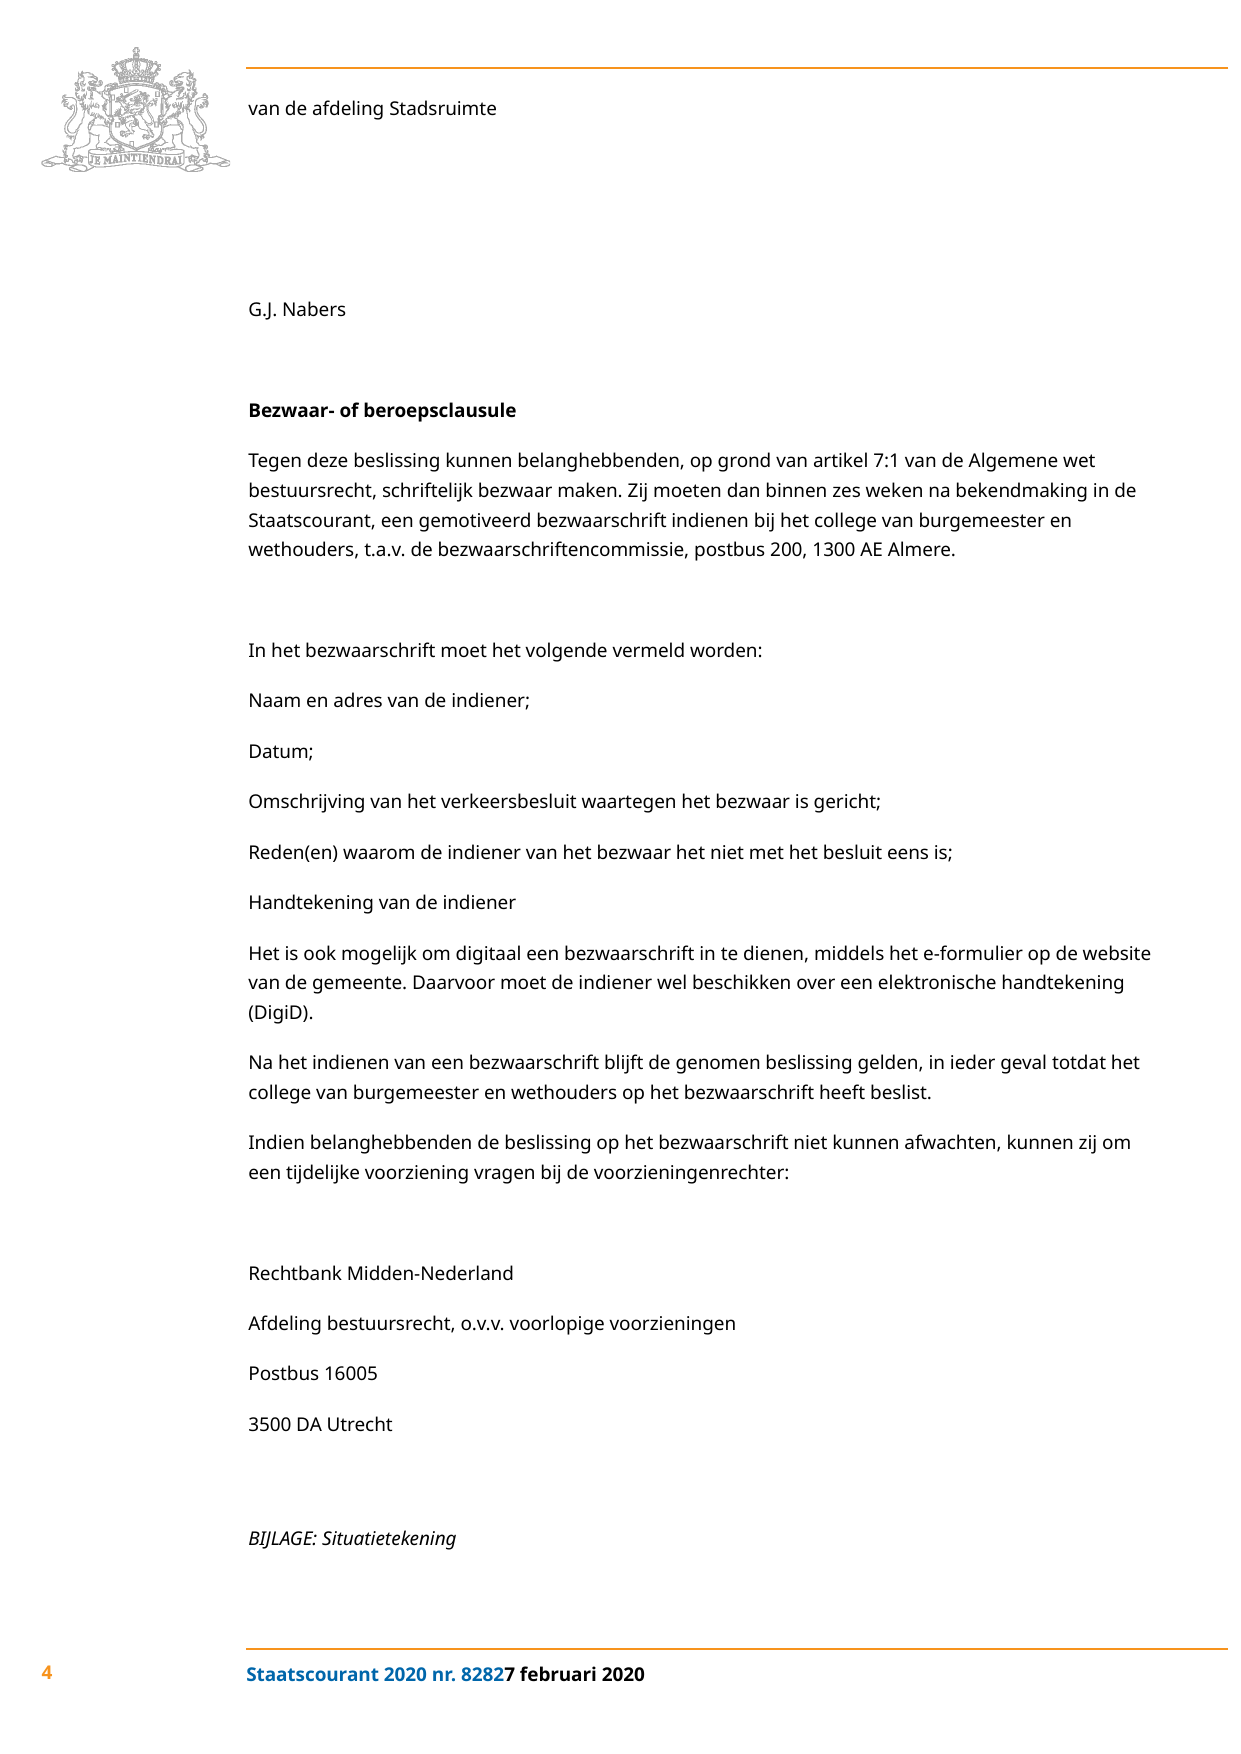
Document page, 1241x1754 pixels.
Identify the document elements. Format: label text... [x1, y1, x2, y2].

text Indien belanghebbenden de beslissing op het bezwaarschrift niet kunnen afwachten, kunnen zij om een tijdelijke voorziening vragen bij de voorzieningenrechter: [248, 1129, 1152, 1185]
text G.J. Nabers [248, 296, 1152, 322]
text Naam en adres van de indiener; [248, 688, 1152, 713]
text Bezwaar- of beroepsclausule [248, 397, 1152, 423]
text BIJLAGE: Situatietekening [248, 1525, 1152, 1551]
text van de afdeling Stadsruimte [248, 95, 1152, 121]
text Rechtbank Midden-Nederland [248, 1260, 1152, 1286]
text Handtekening van de indiener [248, 889, 1152, 915]
text Het is ook mogelijk om digitaal een bezwaarschrift in te dienen, middels het e-formulier op de website van de gemeente. Daarvoor moet de indiener wel beschikken over een elektronische handtekening (DigiD). [248, 940, 1152, 1025]
text Omschrijving van het verkeersbesluit waartegen het bezwaar is gericht; [248, 788, 1152, 814]
text Postbus 16005 [248, 1361, 1152, 1386]
text Datum; [248, 738, 1152, 764]
text In het bezwaarschrift moet het volgende vermeld worden: [248, 637, 1152, 663]
text Afdeling bestuursrecht, o.v.v. voorlopige voorzieningen [248, 1310, 1152, 1336]
text 3500 DA Utrecht [248, 1411, 1152, 1437]
text Reden(en) waarom de indiener van het bezwaar het niet met het besluit eens is; [248, 839, 1152, 865]
picture [41, 47, 231, 172]
text Tegen deze beslissing kunnen belanghebbenden, op grond van artikel 7:1 van de Algemene wet bestuursrecht, schriftelijk bezwaar maken. Zij moeten dan binnen zes weken na bekendmaking in de Staatscourant, een gemotiveerd bezwaarschrift indienen bij het college van burgemeester en wethouders, t.a.v. de bezwaarschriftencommissie, postbus 200, 1300 AE Almere. [248, 448, 1152, 562]
text Na het indienen van een bezwaarschrift blijft de genomen beslissing gelden, in ieder geval totdat het college van burgemeester en wethouders op het bezwaarschrift heeft beslist. [248, 1049, 1152, 1105]
